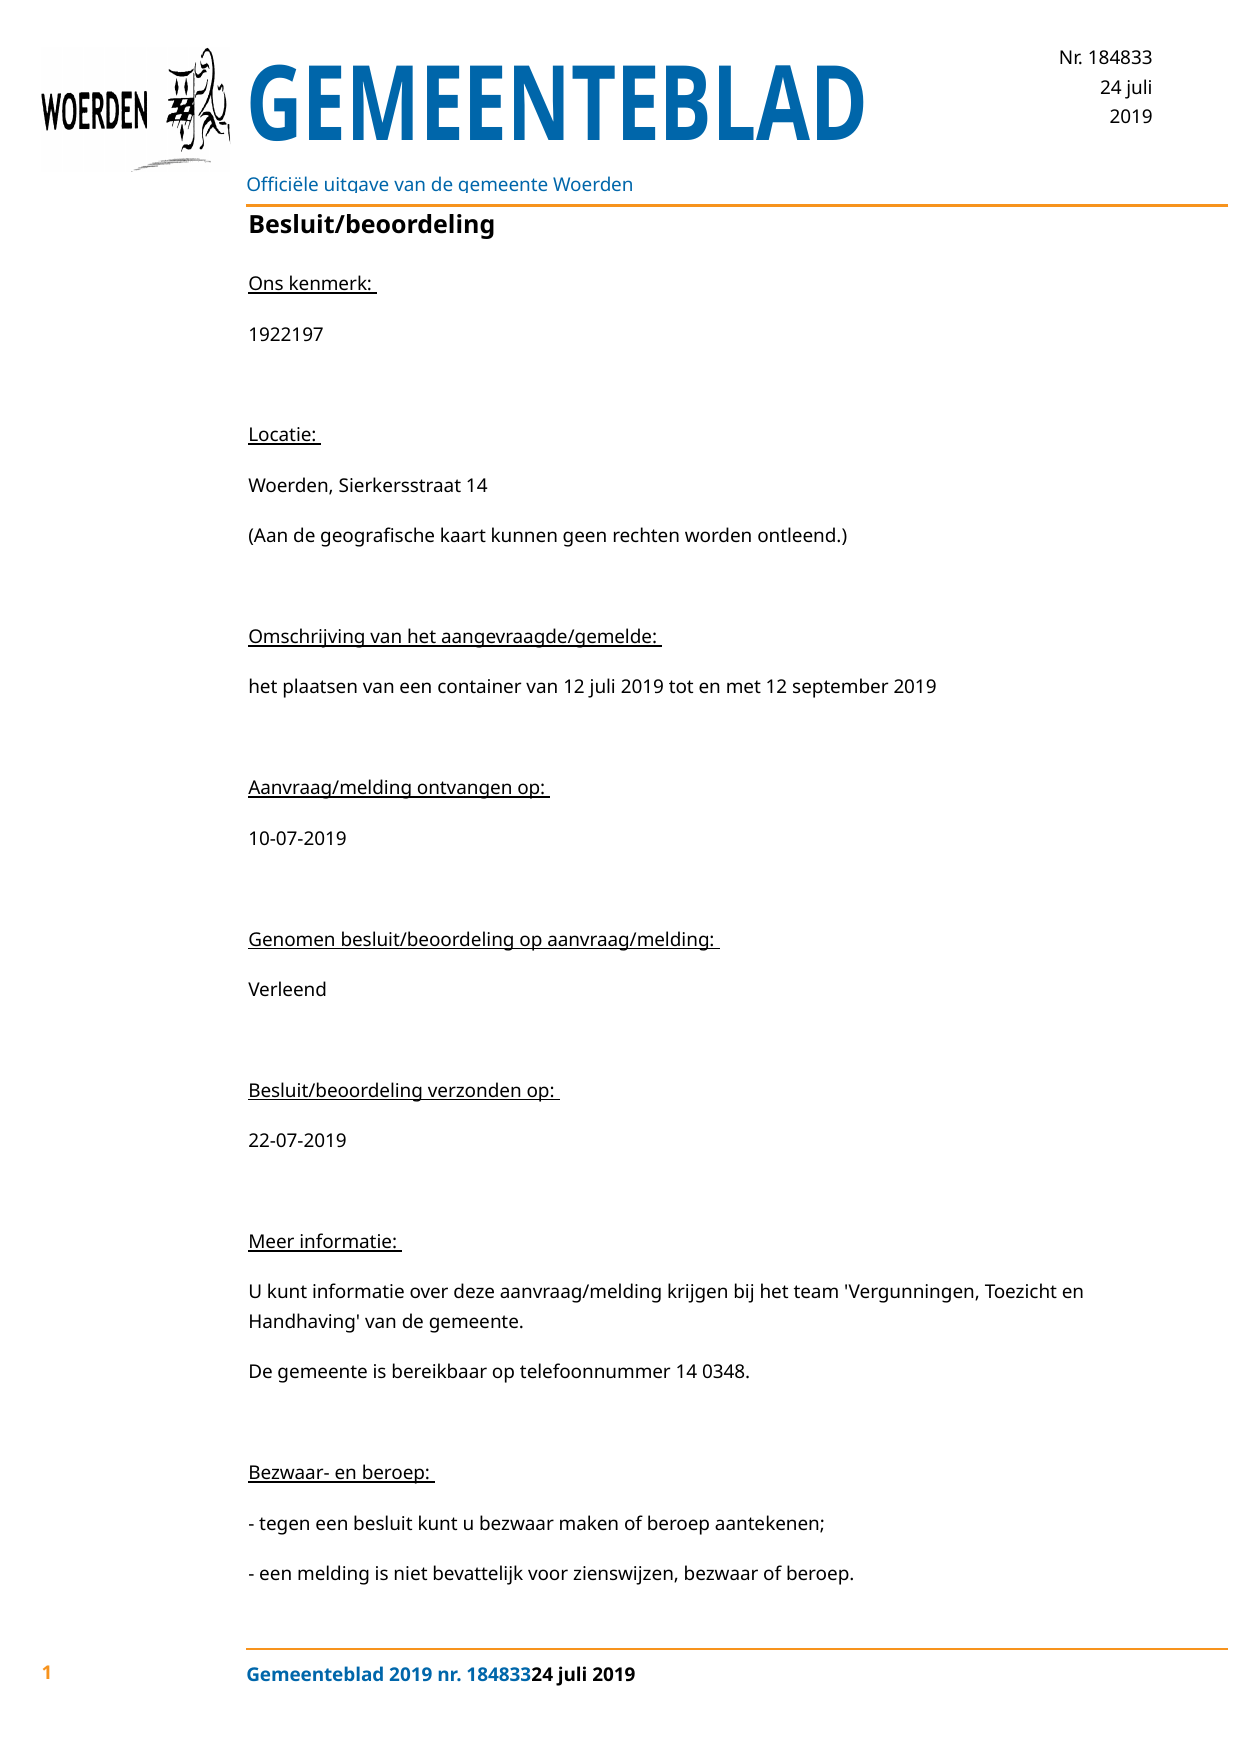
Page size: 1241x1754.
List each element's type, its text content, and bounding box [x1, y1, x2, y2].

text Omschrijving van het aangevraagde/gemelde: [248, 623, 1152, 649]
text Verleend [248, 976, 1152, 1002]
text Locatie: [248, 422, 1152, 447]
text Aanvraag/melding ontvangen op: [248, 774, 1152, 800]
text Besluit/beoordeling [248, 207, 1152, 241]
text - een melding is niet bevattelijk voor zienswijzen, bezwaar of beroep. [248, 1560, 1152, 1586]
text Besluit/beoordeling verzonden op: [248, 1077, 1152, 1103]
text (Aan de geografische kaart kunnen geen rechten worden ontleend.) [248, 522, 1152, 548]
text 22-07-2019 [248, 1127, 1152, 1153]
text 10-07-2019 [248, 825, 1152, 851]
text U kunt informatie over deze aanvraag/melding krijgen bij het team 'Vergunningen, Toezicht en Handhaving' van de gemeente. [248, 1279, 1152, 1334]
picture [41, 47, 231, 172]
text Ons kenmerk: [248, 270, 1152, 296]
text 1922197 [248, 321, 1152, 346]
text - tegen een besluit kunt u bezwaar maken of beroep aantekenen; [248, 1510, 1152, 1536]
text Genomen besluit/beoordeling op aanvraag/melding: [248, 926, 1152, 951]
text het plaatsen van een container van 12 juli 2019 tot en met 12 september 2019 [248, 674, 1152, 699]
text Woerden, Sierkersstraat 14 [248, 472, 1152, 498]
text De gemeente is bereikbaar op telefoonnummer 14 0348. [248, 1359, 1152, 1384]
text Bezwaar- en beroep: [248, 1459, 1152, 1485]
text Meer informatie: [248, 1228, 1152, 1254]
